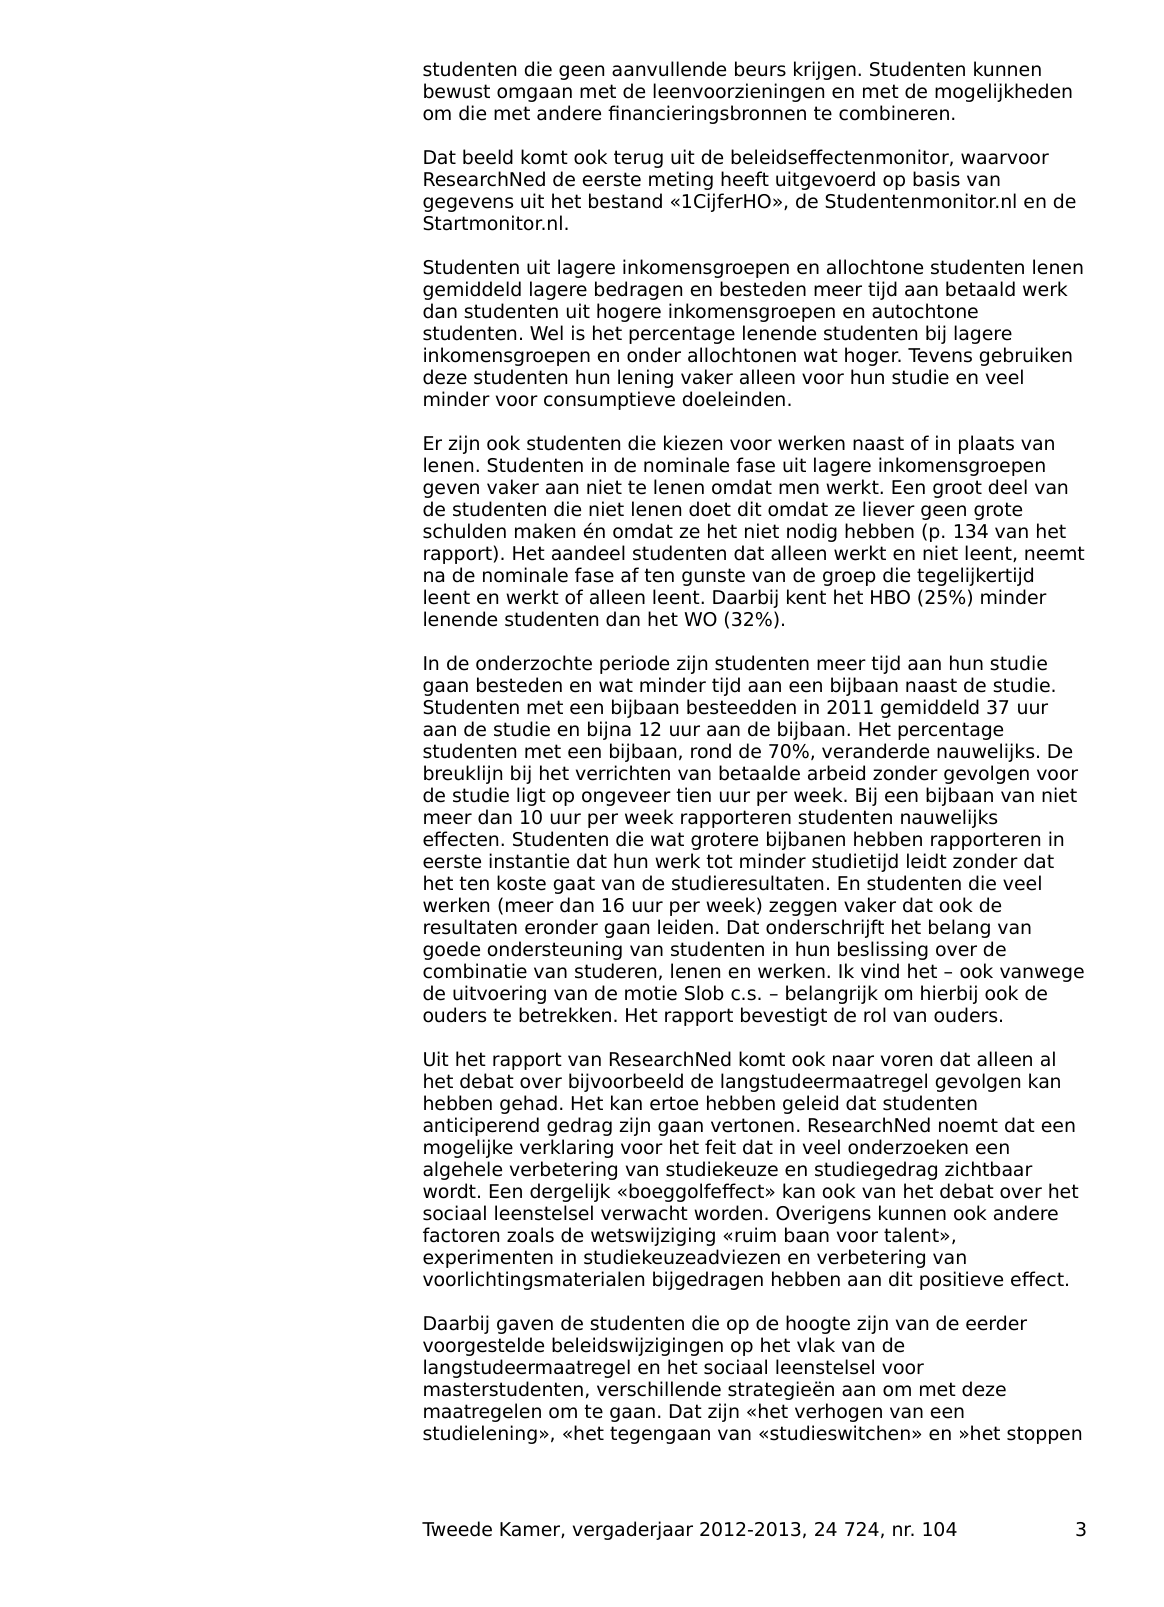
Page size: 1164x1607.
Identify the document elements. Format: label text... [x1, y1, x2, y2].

text studenten die geen aanvullende beurs krijgen. Studenten kunnen bewust omgaan met de leenvoorzieningen en met de mogelijkheden om die met andere financieringsbronnen te combineren. [422, 59, 1087, 125]
text Er zijn ook studenten die kiezen voor werken naast of in plaats van lenen. Studenten in de nominale fase uit lagere inkomensgroepen geven vaker aan niet te lenen omdat men werkt. Een groot deel van de studenten die niet lenen doet dit omdat ze liever geen grote schulden maken én omdat ze het niet nodig hebben (p. 134 van het rapport). Het aandeel studenten dat alleen werkt en niet leent, neemt na de nominale fase af ten gunste van de groep die tegelijkertijd leent en werkt of alleen leent. Daarbij kent het HBO (25%) minder lenende studenten dan het WO (32%). [422, 433, 1087, 631]
text In de onderzochte periode zijn studenten meer tijd aan hun studie gaan besteden en wat minder tijd aan een bijbaan naast de studie. Studenten met een bijbaan besteedden in 2011 gemiddeld 37 uur aan de studie en bijna 12 uur aan de bijbaan. Het percentage studenten met een bijbaan, rond de 70%, veranderde nauwelijks. De breuklijn bij het verrichten van betaalde arbeid zonder gevolgen voor de studie ligt op ongeveer tien uur per week. Bij een bijbaan van niet meer dan 10 uur per week rapporteren studenten nauwelijks effecten. Studenten die wat grotere bijbanen hebben rapporteren in eerste instantie dat hun werk tot minder studietijd leidt zonder dat het ten koste gaat van de studieresultaten. En studenten die veel werken (meer dan 16 uur per week) zeggen vaker dat ook de resultaten eronder gaan leiden. Dat onderschrijft het belang van goede ondersteuning van studenten in hun beslissing over de combinatie van studeren, lenen en werken. Ik vind het – ook vanwege de uitvoering van de motie Slob c.s. – belangrijk om hierbij ook de ouders te betrekken. Het rapport bevestigt de rol van ouders. [422, 653, 1087, 1027]
text Uit het rapport van ResearchNed komt ook naar voren dat alleen al het debat over bijvoorbeeld de langstudeermaatregel gevolgen kan hebben gehad. Het kan ertoe hebben geleid dat studenten anticiperend gedrag zijn gaan vertonen. ResearchNed noemt dat een mogelijke verklaring voor het feit dat in veel onderzoeken een algehele verbetering van studiekeuze en studiegedrag zichtbaar wordt. Een dergelijk «boeggolfeffect» kan ook van het debat over het sociaal leenstelsel verwacht worden. Overigens kunnen ook andere factoren zoals de wetswijziging «ruim baan voor talent», experimenten in studiekeuzeadviezen en verbetering van voorlichtingsmaterialen bijgedragen hebben aan dit positieve effect. [422, 1049, 1087, 1291]
text Studenten uit lagere inkomensgroepen en allochtone studenten lenen gemiddeld lagere bedragen en besteden meer tijd aan betaald werk dan studenten uit hogere inkomensgroepen en autochtone studenten. Wel is het percentage lenende studenten bij lagere inkomensgroepen en onder allochtonen wat hoger. Tevens gebruiken deze studenten hun lening vaker alleen voor hun studie en veel minder voor consumptieve doeleinden. [422, 257, 1087, 411]
text Dat beeld komt ook terug uit de beleidseffectenmonitor, waarvoor ResearchNed de eerste meting heeft uitgevoerd op basis van gegevens uit het bestand «1CijferHO», de Studentenmonitor.nl en de Startmonitor.nl. [422, 147, 1087, 235]
text Daarbij gaven de studenten die op de hoogte zijn van de eerder voorgestelde beleidswijzigingen op het vlak van de langstudeermaatregel en het sociaal leenstelsel voor masterstudenten, verschillende strategieën aan om met deze maatregelen om te gaan. Dat zijn «het verhogen van een studielening», «het tegengaan van «studieswitchen» en »het stoppen [422, 1313, 1087, 1445]
